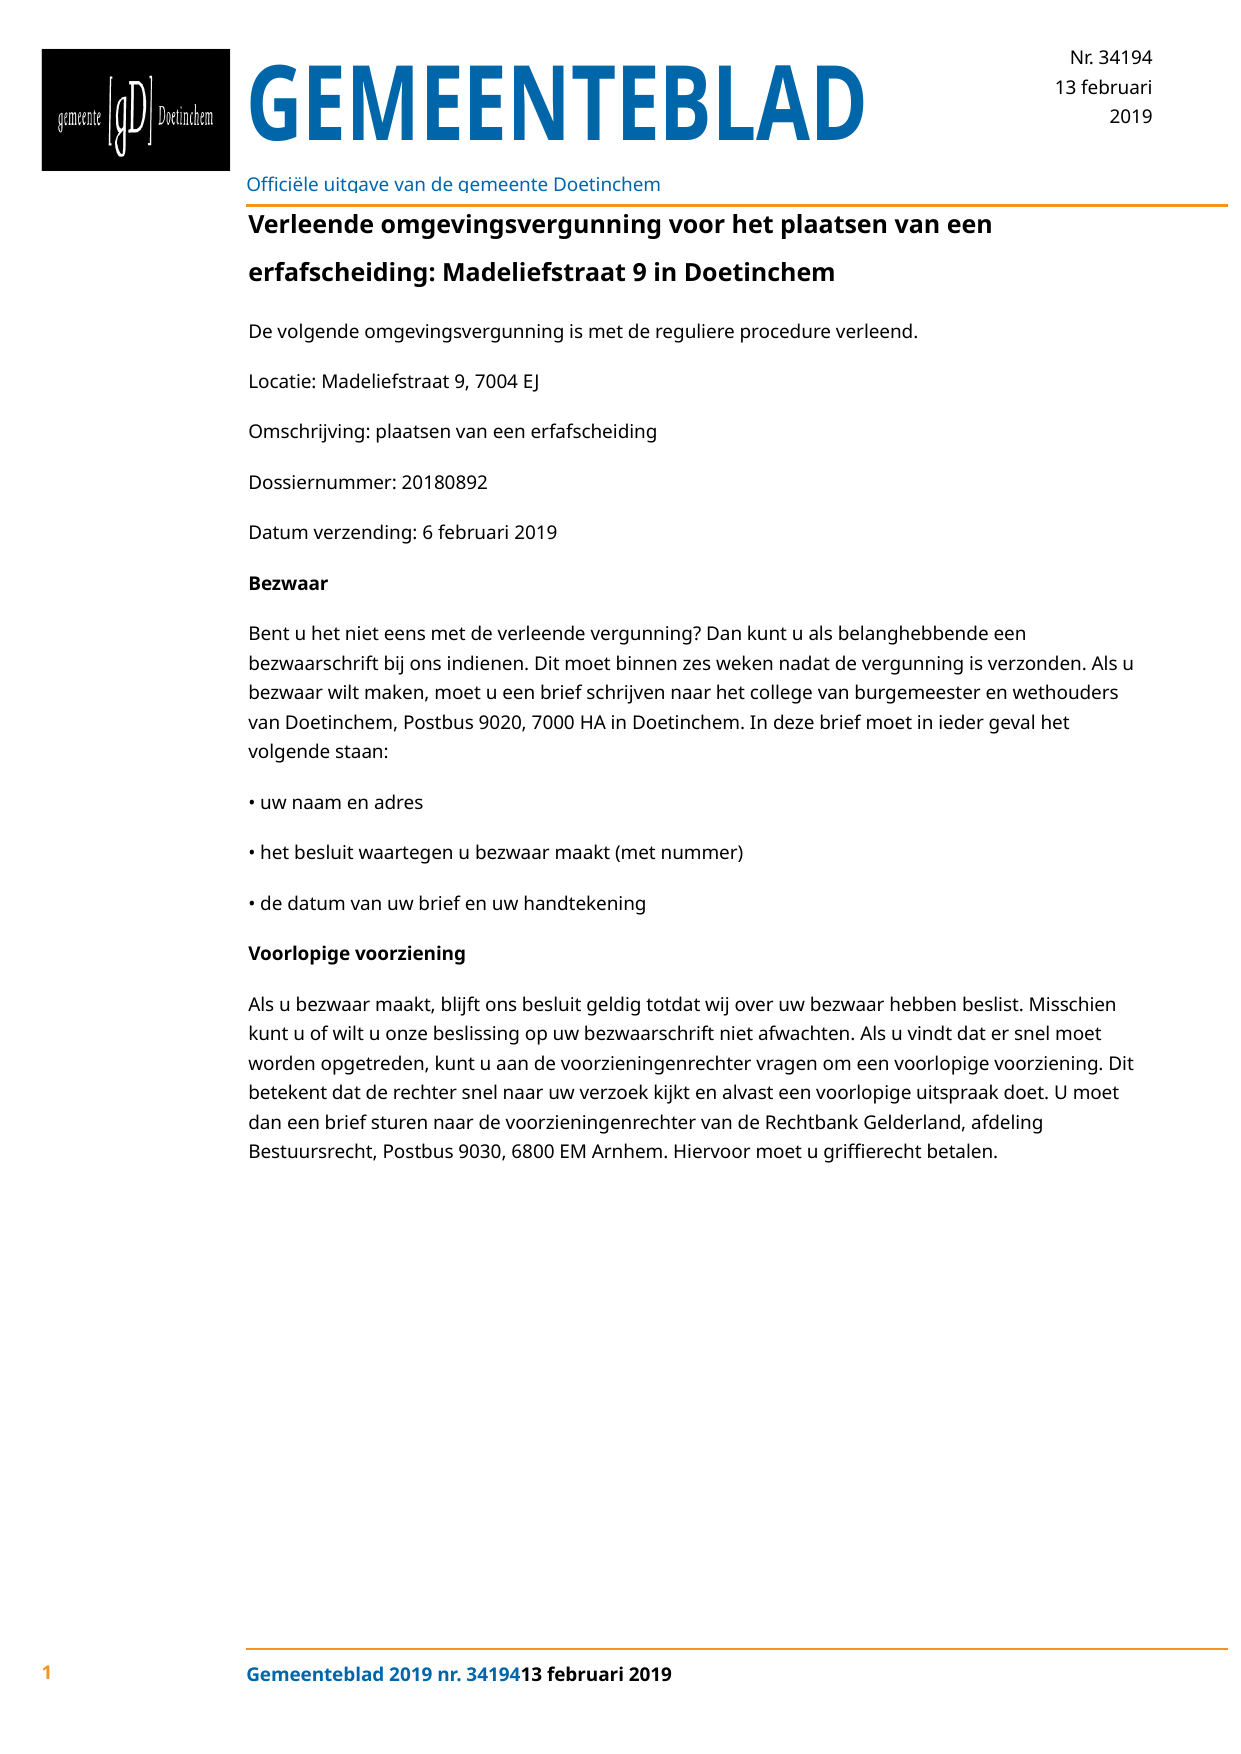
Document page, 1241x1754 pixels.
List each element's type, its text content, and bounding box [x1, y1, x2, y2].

picture [41, 47, 231, 172]
text Dossiernummer: 20180892 [248, 469, 1152, 495]
text Omschrijving: plaatsen van een erfafscheiding [248, 419, 1152, 444]
text • het besluit waartegen u bezwaar maakt (met nummer) [248, 839, 1152, 865]
text Voorlopige voorziening [248, 940, 1152, 966]
text Datum verzending: 6 februari 2019 [248, 519, 1152, 545]
text De volgende omgevingsvergunning is met de reguliere procedure verleend. [248, 318, 1152, 344]
text Bent u het niet eens met de verleende vergunning? Dan kunt u als belanghebbende een bezwaarschrift bij ons indienen. Dit moet binnen zes weken nadat de vergunning is verzonden. Als u bezwaar wilt maken, moet u een brief schrijven naar het college van burgemeester en wethouders van Doetinchem, Postbus 9020, 7000 HA in Doetinchem. In deze brief moet in ieder geval het volgende staan: [248, 620, 1152, 764]
text Als u bezwaar maakt, blijft ons besluit geldig totdat wij over uw bezwaar hebben beslist. Misschien kunt u of wilt u onze beslissing op uw bezwaarschrift niet afwachten. Als u vindt dat er snel moet worden opgetreden, kunt u aan de voorzieningenrechter vragen om een voorlopige voorziening. Dit betekent dat de rechter snel naar uw verzoek kijkt en alvast een voorlopige uitspraak doet. U moet dan een brief sturen naar de voorzieningenrechter van de Rechtbank Gelderland, afdeling Bestuursrecht, Postbus 9030, 6800 EM Arnhem. Hiervoor moet u griffierecht betalen. [248, 991, 1152, 1164]
text Locatie: Madeliefstraat 9, 7004 EJ [248, 368, 1152, 394]
text Verleende omgevingsvergunning voor het plaatsen van een erfafscheiding: Madeliefstraat 9 in Doetinchem [248, 207, 1152, 288]
text • uw naam en adres [248, 789, 1152, 815]
text Bezwaar [248, 570, 1152, 596]
text • de datum van uw brief en uw handtekening [248, 890, 1152, 916]
